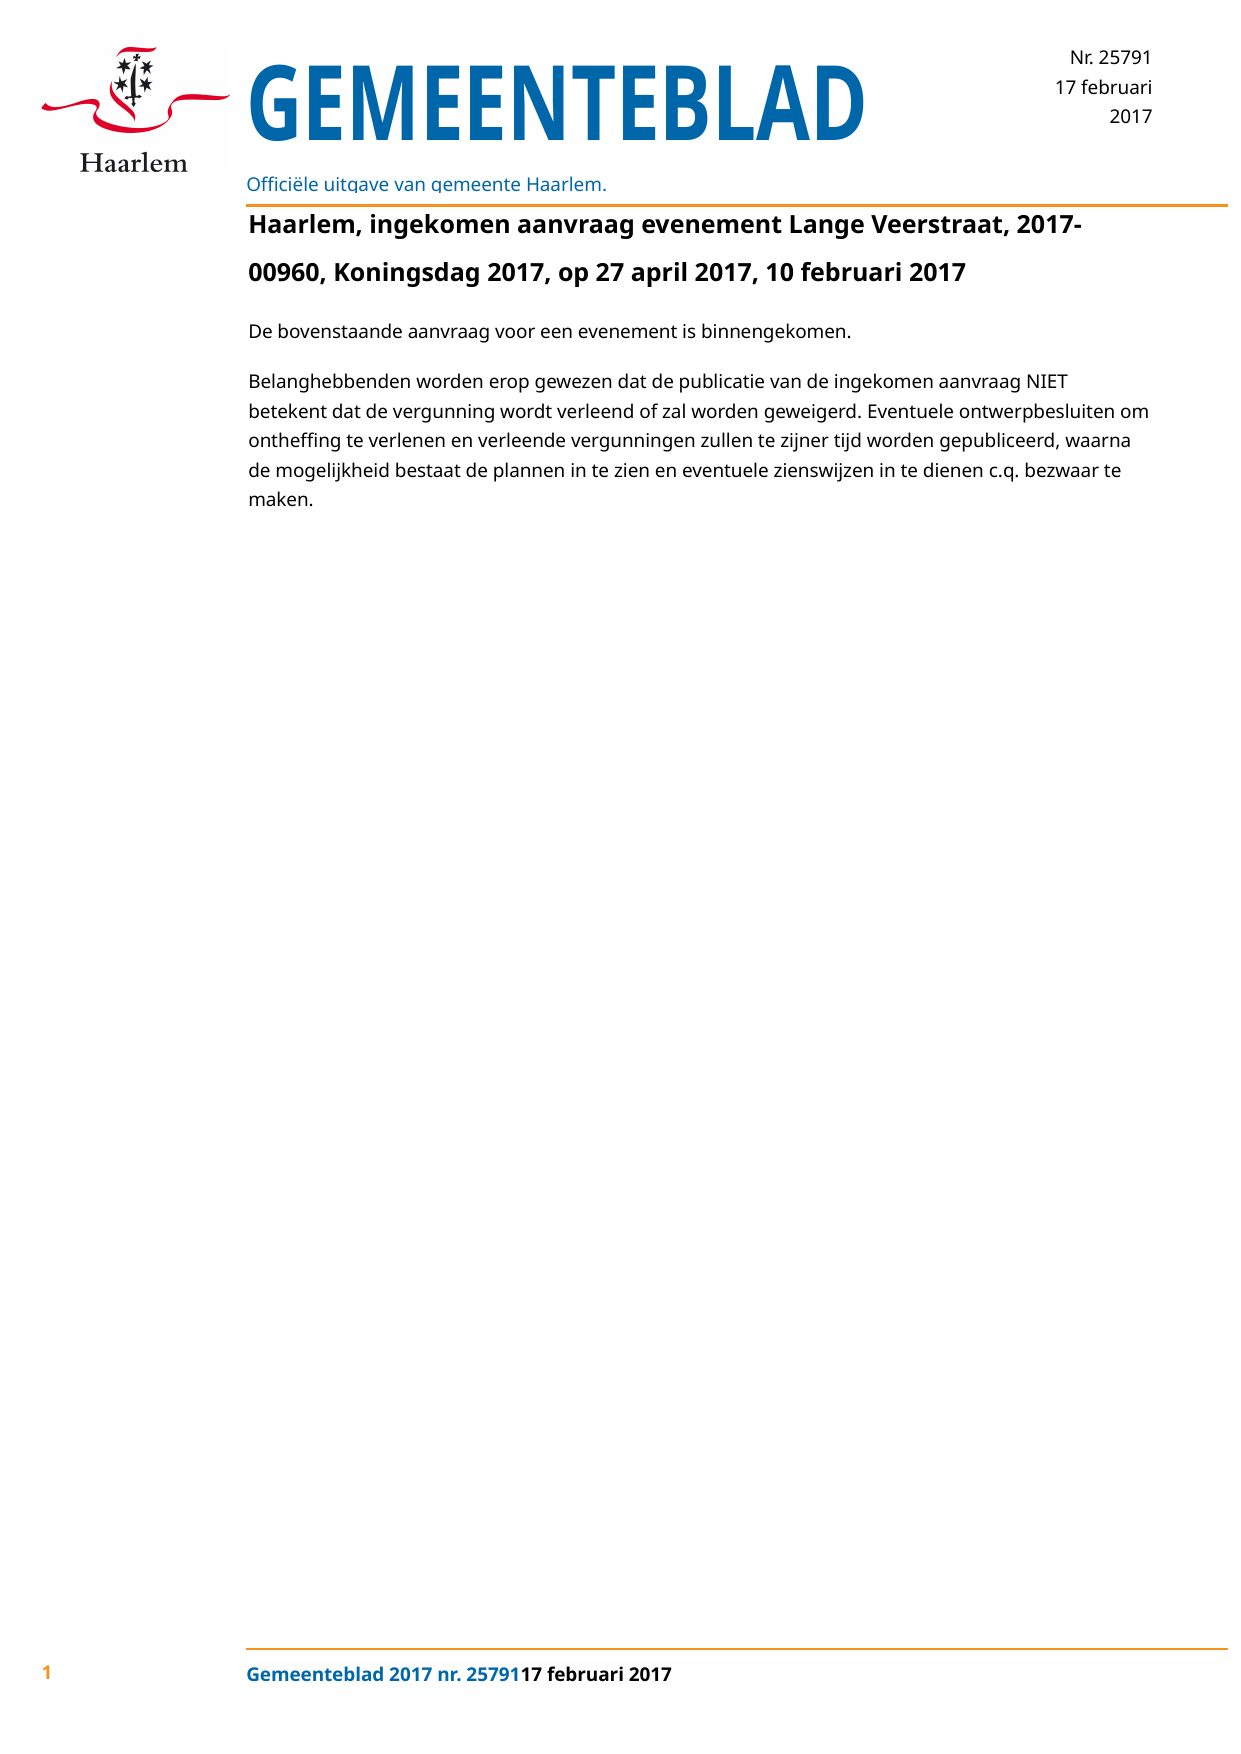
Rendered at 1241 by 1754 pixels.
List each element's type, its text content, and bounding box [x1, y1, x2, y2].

text Haarlem, ingekomen aanvraag evenement Lange Veerstraat, 2017-00960, Koningsdag 2017, op 27 april 2017, 10 februari 2017 [248, 207, 1152, 288]
text De bovenstaande aanvraag voor een evenement is binnengekomen. [248, 318, 1152, 344]
picture [41, 47, 231, 172]
text Belanghebbenden worden erop gewezen dat de publicatie van de ingekomen aanvraag NIET betekent dat de vergunning wordt verleend of zal worden geweigerd. Eventuele ontwerpbesluiten om ontheffing te verlenen en verleende vergunningen zullen te zijner tijd worden gepubliceerd, waarna de mogelijkheid bestaat de plannen in te zien en eventuele zienswijzen in te dienen c.q. bezwaar te maken. [248, 368, 1152, 512]
